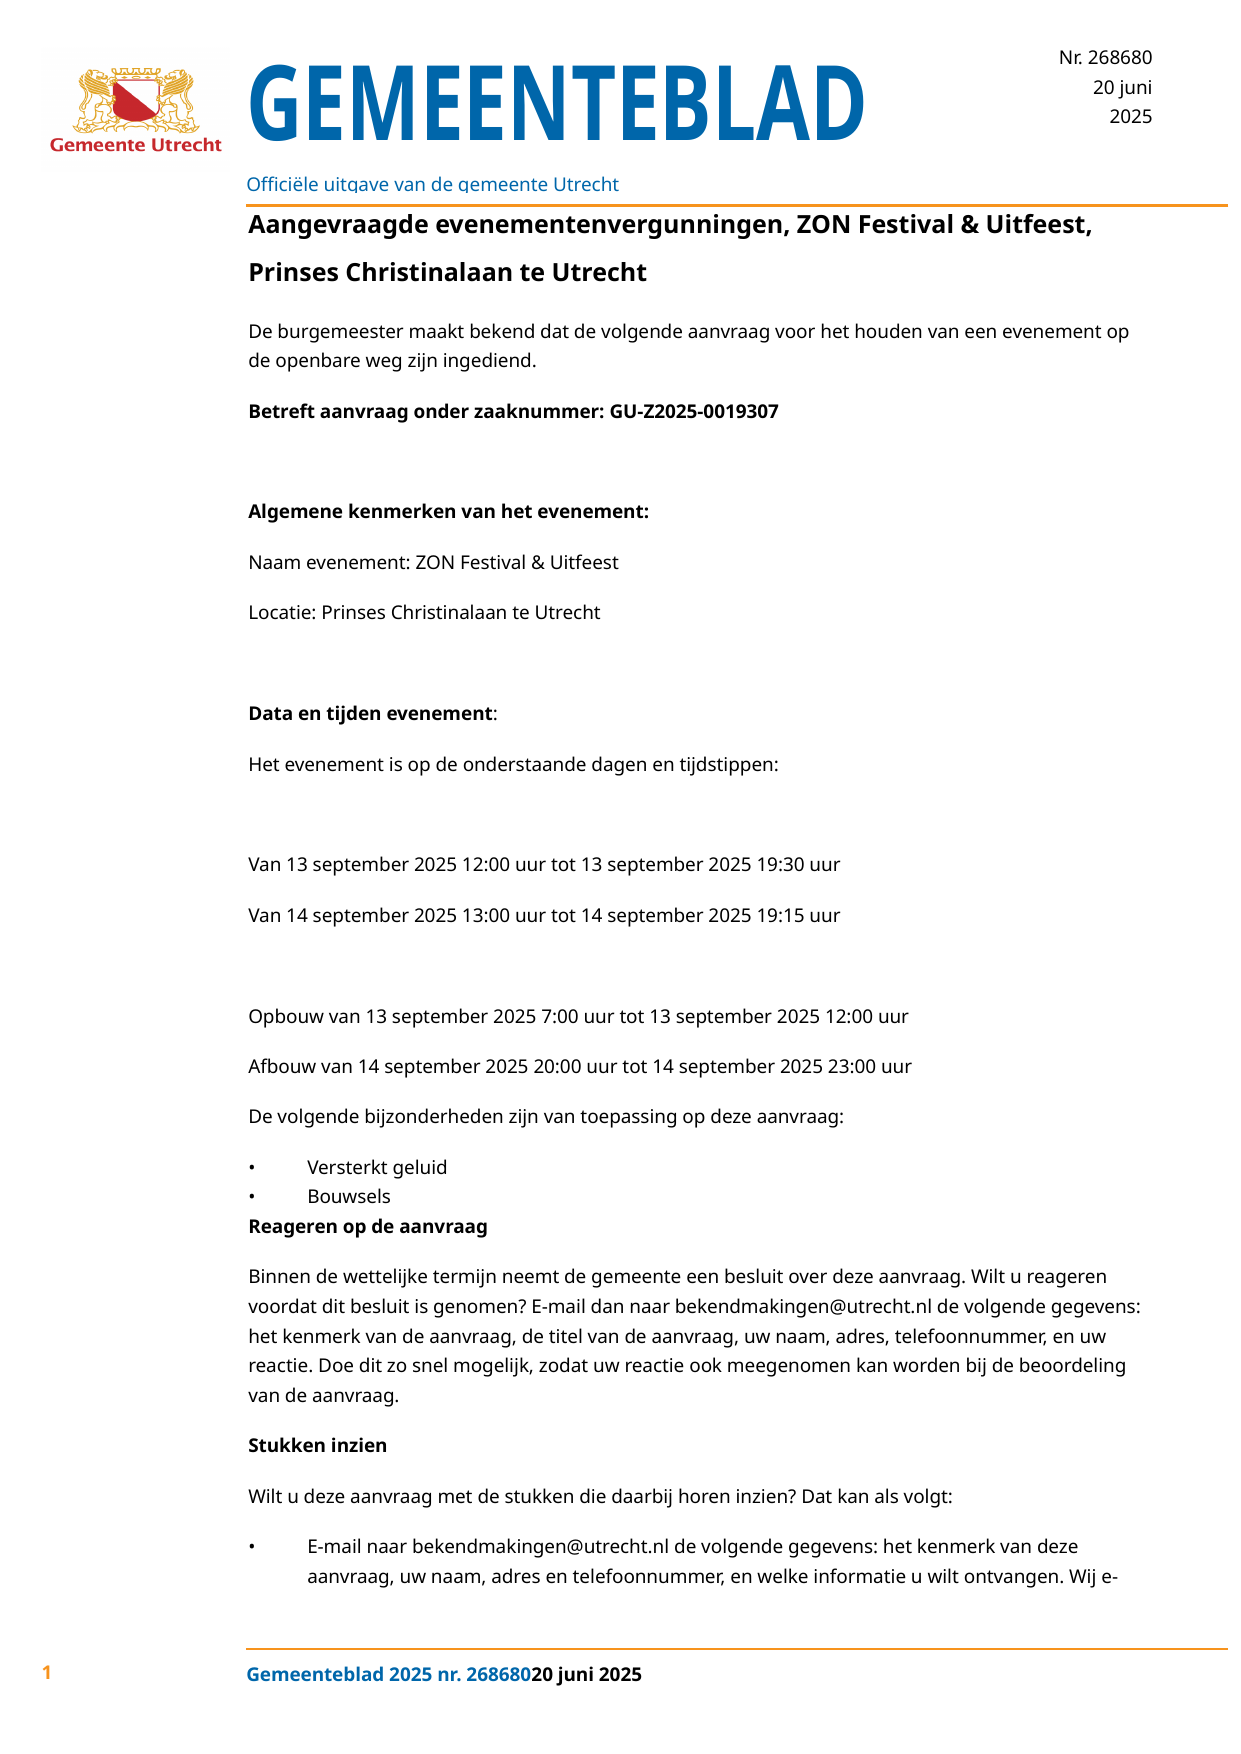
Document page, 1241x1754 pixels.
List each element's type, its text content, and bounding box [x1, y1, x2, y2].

text Aangevraagde evenementenvergunningen, ZON Festival & Uitfeest, Prinses Christinalaan te Utrecht [248, 207, 1152, 288]
list E-mail naar bekendmakingen@utrecht.nl de volgende gegevens: het kenmerk van deze aanvraag, uw naam, adres en telefoonnummer, en welke informatie u wilt ontvangen. Wij e- [248, 1533, 1152, 1589]
list Bouwsels [248, 1184, 1152, 1209]
text Van 14 september 2025 13:00 uur tot 14 september 2025 19:15 uur [248, 902, 1152, 928]
picture [41, 47, 231, 172]
text De burgemeester maakt bekend dat de volgende aanvraag voor het houden van een evenement op de openbare weg zijn ingediend. [248, 318, 1152, 373]
text Opbouw van 13 september 2025 7:00 uur tot 13 september 2025 12:00 uur [248, 1003, 1152, 1029]
text Afbouw van 14 september 2025 20:00 uur tot 14 september 2025 23:00 uur [248, 1053, 1152, 1079]
text De volgende bijzonderheden zijn van toepassing op deze aanvraag: [248, 1104, 1152, 1129]
text Van 13 september 2025 12:00 uur tot 13 september 2025 19:30 uur [248, 852, 1152, 877]
list Versterkt geluid [248, 1154, 1152, 1180]
text Het evenement is op de onderstaande dagen en tijdstippen: [248, 751, 1152, 777]
text Locatie: Prinses Christinalaan te Utrecht [248, 599, 1152, 625]
text Betreft aanvraag onder zaaknummer: GU-Z2025-0019307 [248, 398, 1152, 424]
text Binnen de wettelijke termijn neemt de gemeente een besluit over deze aanvraag. Wilt u reageren voordat dit besluit is genomen? E-mail dan naar bekendmakingen@utrecht.nl de volgende gegevens: het kenmerk van de aanvraag, de titel van de aanvraag, uw naam, adres, telefoonnummer, en uw reactie. Doe dit zo snel mogelijk, zodat uw reactie ook meegenomen kan worden bij de beoordeling van de aanvraag. [248, 1264, 1152, 1408]
text Reageren op de aanvraag [248, 1213, 1152, 1239]
text Data en tijden evenement: [248, 700, 1152, 726]
text Algemene kenmerken van het evenement: [248, 499, 1152, 524]
text Wilt u deze aanvraag met de stukken die daarbij horen inzien? Dat kan als volgt: [248, 1483, 1152, 1509]
text Naam evenement: ZON Festival & Uitfeest [248, 549, 1152, 575]
text Stukken inzien [248, 1432, 1152, 1458]
